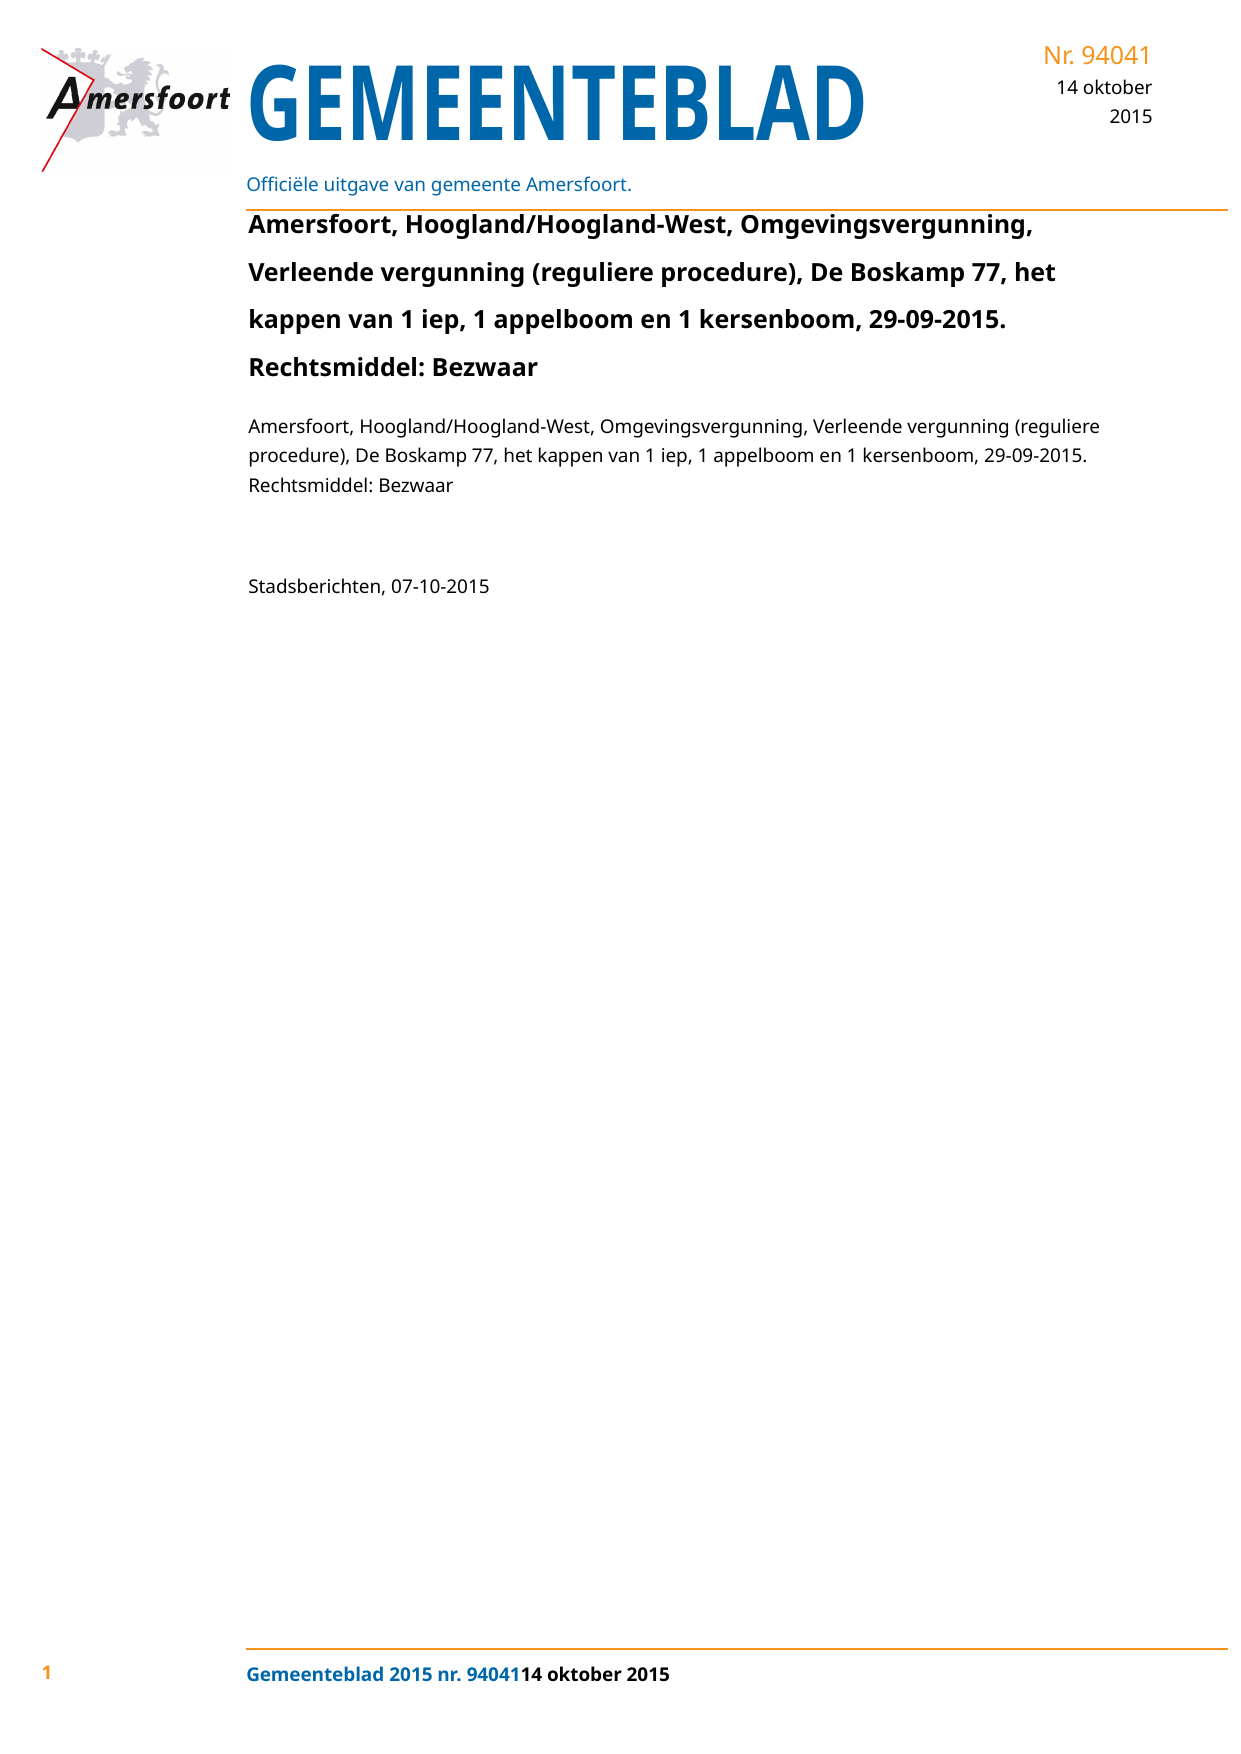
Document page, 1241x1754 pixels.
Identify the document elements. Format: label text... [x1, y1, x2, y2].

picture [41, 47, 231, 172]
text Amersfoort, Hoogland/Hoogland-West, Omgevingsvergunning, Verleende vergunning (reguliere procedure), De Boskamp 77, het kappen van 1 iep, 1 appelboom en 1 kersenboom, 29-09-2015. Rechtsmiddel: Bezwaar [248, 211, 1152, 384]
text Stadsberichten, 07-10-2015 [248, 573, 1152, 599]
text Amersfoort, Hoogland/Hoogland-West, Omgevingsvergunning, Verleende vergunning (reguliere procedure), De Boskamp 77, het kappen van 1 iep, 1 appelboom en 1 kersenboom, 29-09-2015. Rechtsmiddel: Bezwaar [248, 413, 1152, 498]
